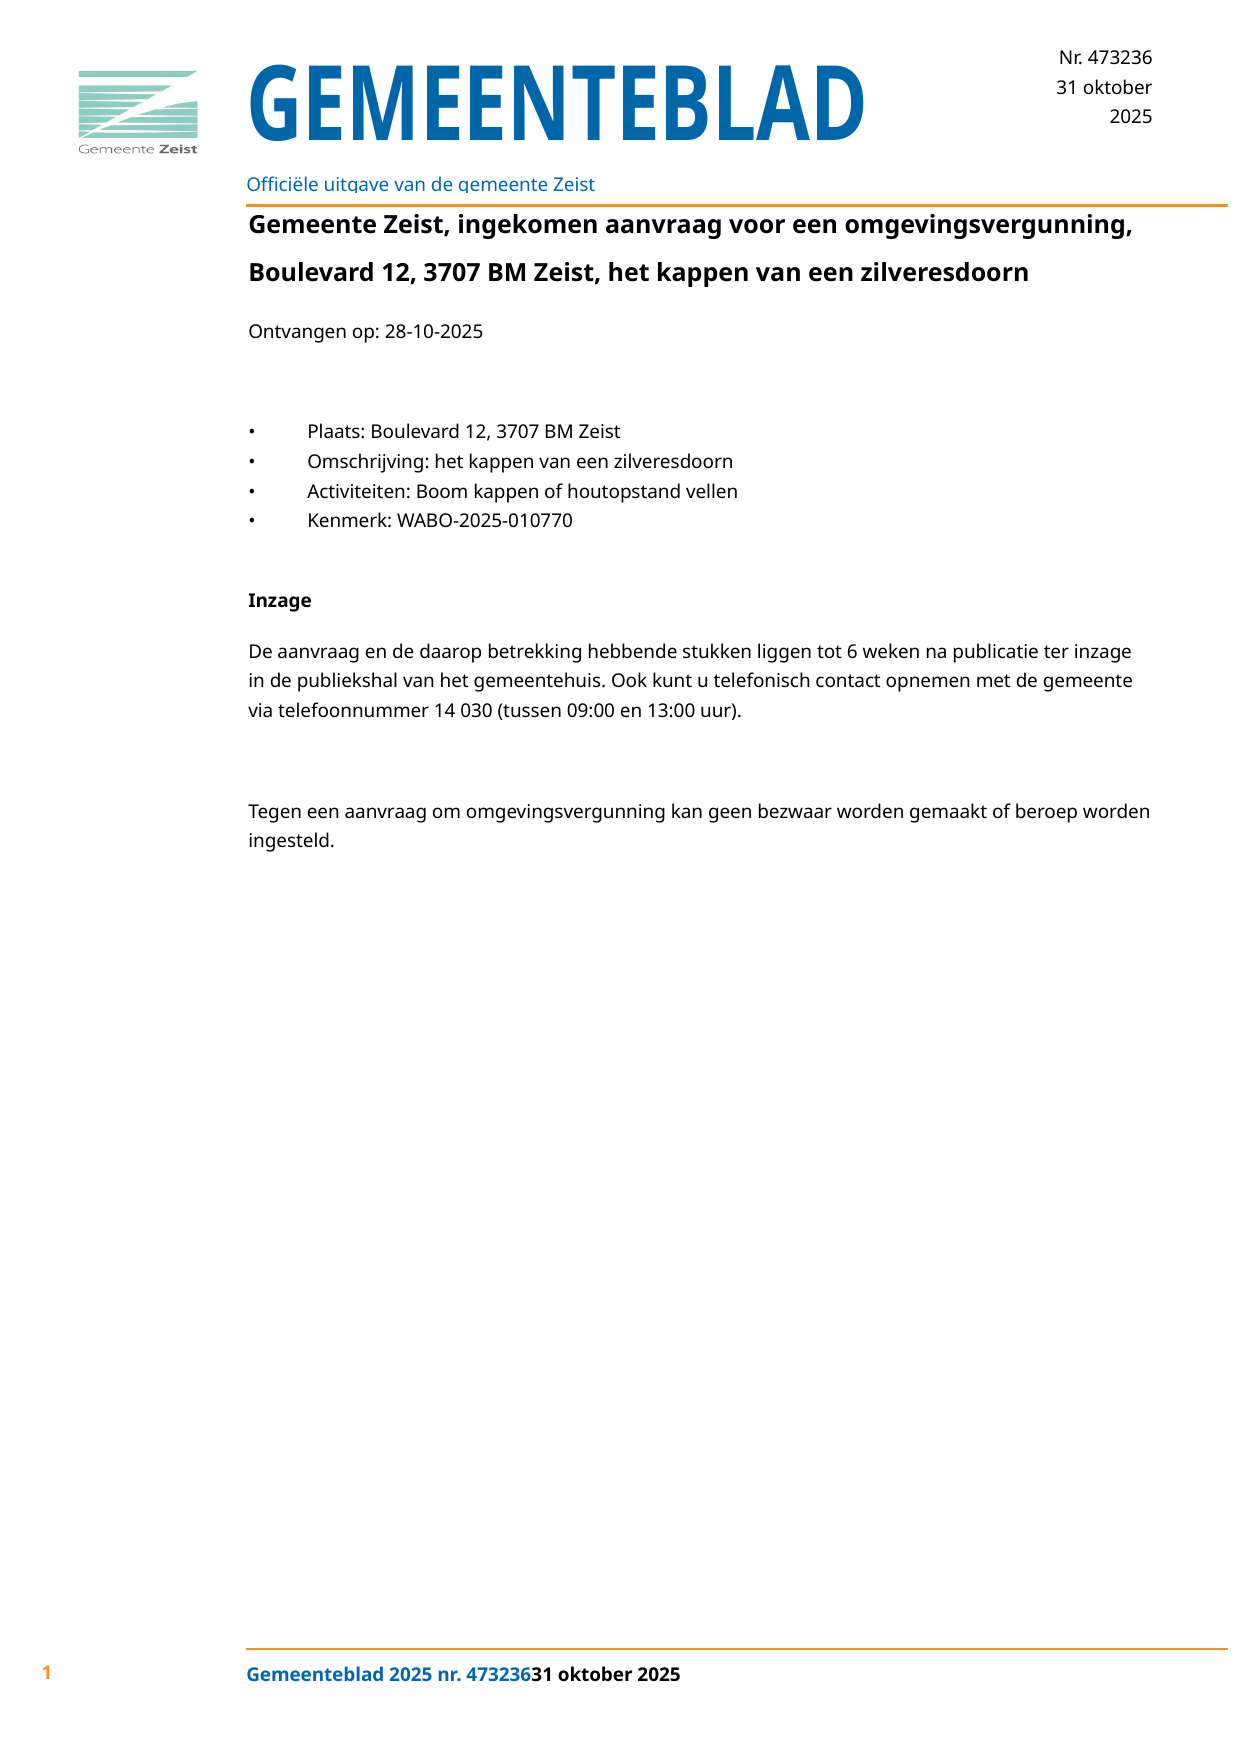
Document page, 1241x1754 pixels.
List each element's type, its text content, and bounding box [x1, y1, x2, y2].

text Ontvangen op: 28-10-2025 [248, 318, 1152, 344]
text Tegen een aanvraag om omgevingsvergunning kan geen bezwaar worden gemaakt of beroep worden ingesteld. [248, 798, 1152, 853]
picture [41, 47, 231, 172]
list Kenmerk: WABO-2025-010770 [248, 507, 1152, 533]
list Omschrijving: het kappen van een zilveresdoorn [248, 448, 1152, 474]
list Activiteiten: Boom kappen of houtopstand vellen [248, 478, 1152, 504]
text Gemeente Zeist, ingekomen aanvraag voor een omgevingsvergunning, Boulevard 12, 3707 BM Zeist, het kappen van een zilveresdoorn [248, 207, 1152, 288]
list Plaats: Boulevard 12, 3707 BM Zeist [248, 419, 1152, 444]
text De aanvraag en de daarop betrekking hebbende stukken liggen tot 6 weken na publicatie ter inzage in de publiekshal van het gemeentehuis. Ook kunt u telefonisch contact opnemen met de gemeente via telefoonnummer 14 030 (tussen 09:00 en 13:00 uur). [248, 638, 1152, 723]
text Inzage [248, 587, 1152, 613]
